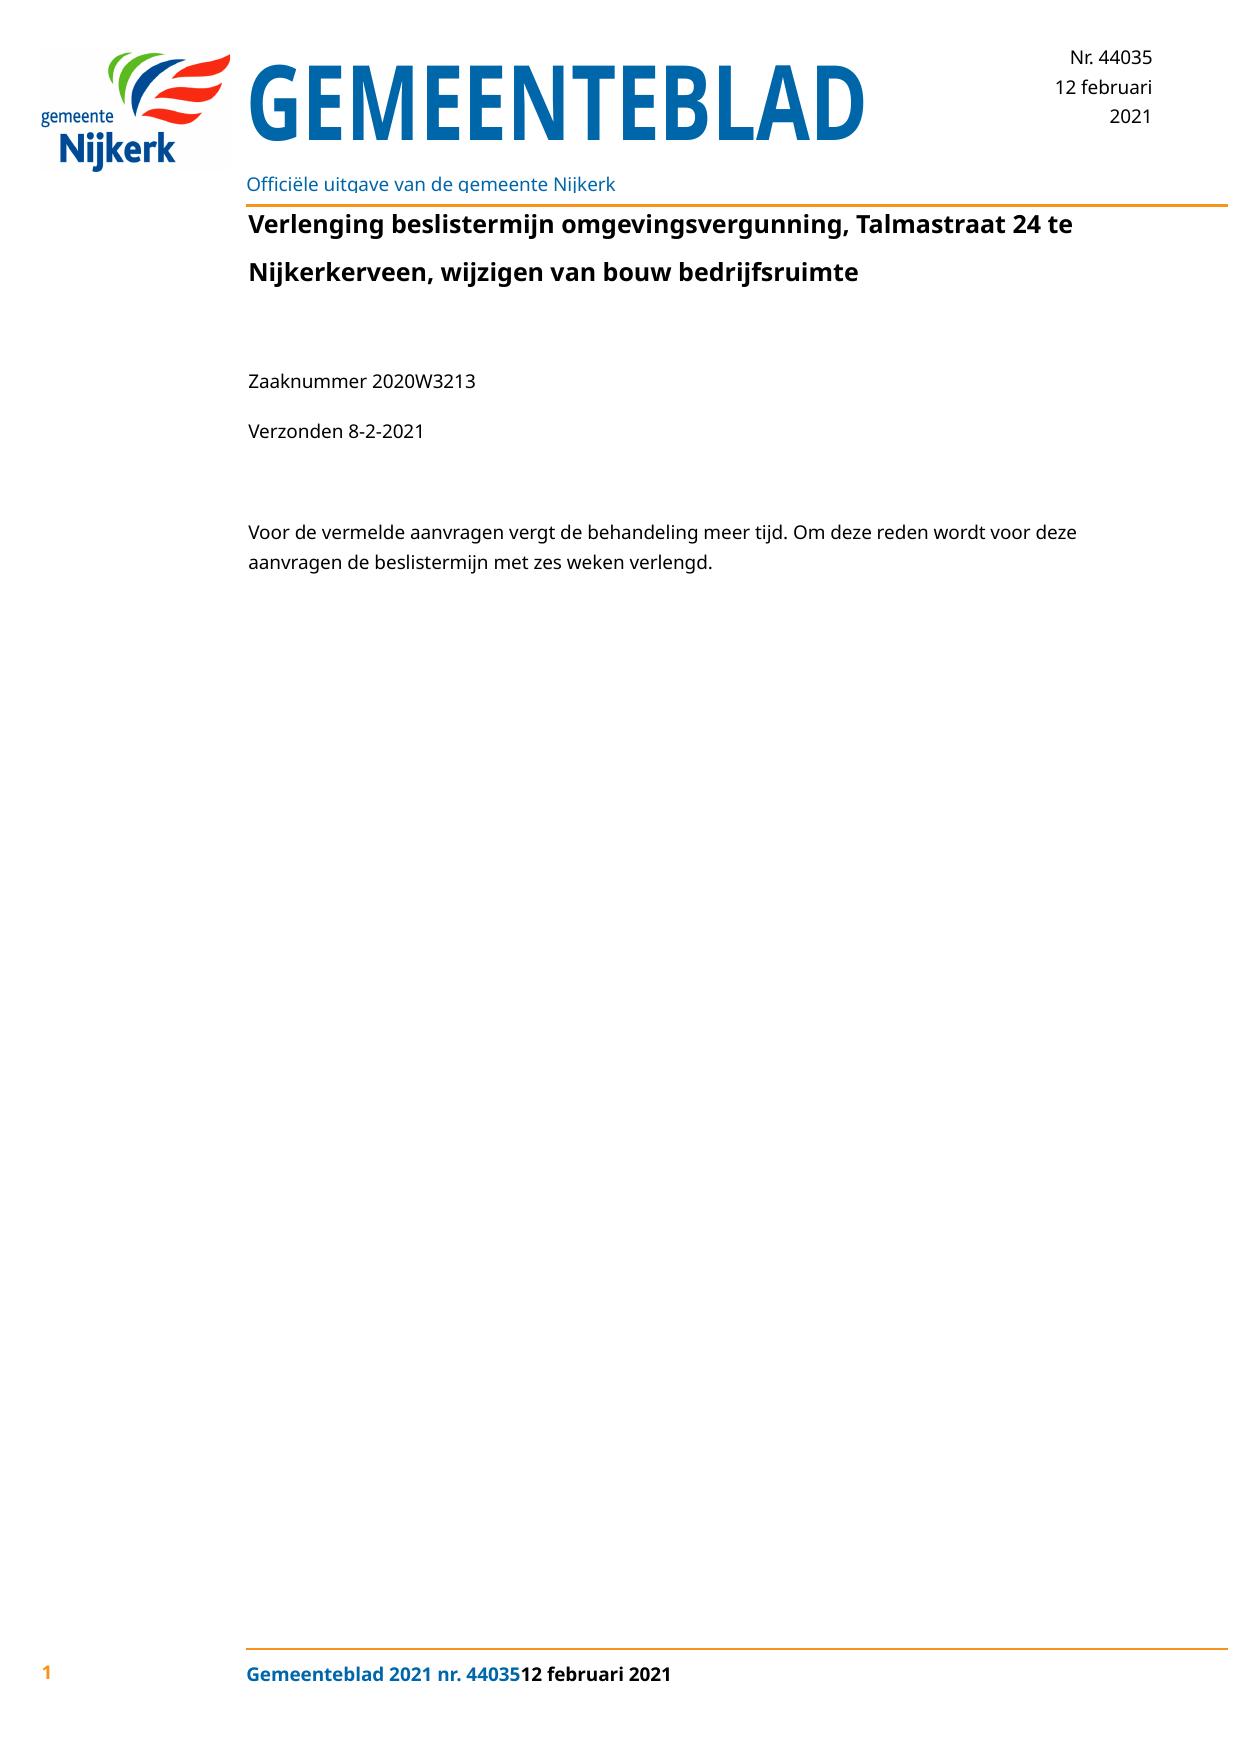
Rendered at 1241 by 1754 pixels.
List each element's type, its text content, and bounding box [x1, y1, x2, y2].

picture [41, 47, 231, 172]
text Verzonden 8-2-2021 [248, 419, 1152, 444]
text Verlenging beslistermijn omgevingsvergunning, Talmastraat 24 te Nijkerkerveen, wijzigen van bouw bedrijfsruimte [248, 207, 1152, 288]
text Zaaknummer 2020W3213 [248, 368, 1152, 394]
text Voor de vermelde aanvragen vergt de behandeling meer tijd. Om deze reden wordt voor deze aanvragen de beslistermijn met zes weken verlengd. [248, 519, 1152, 575]
